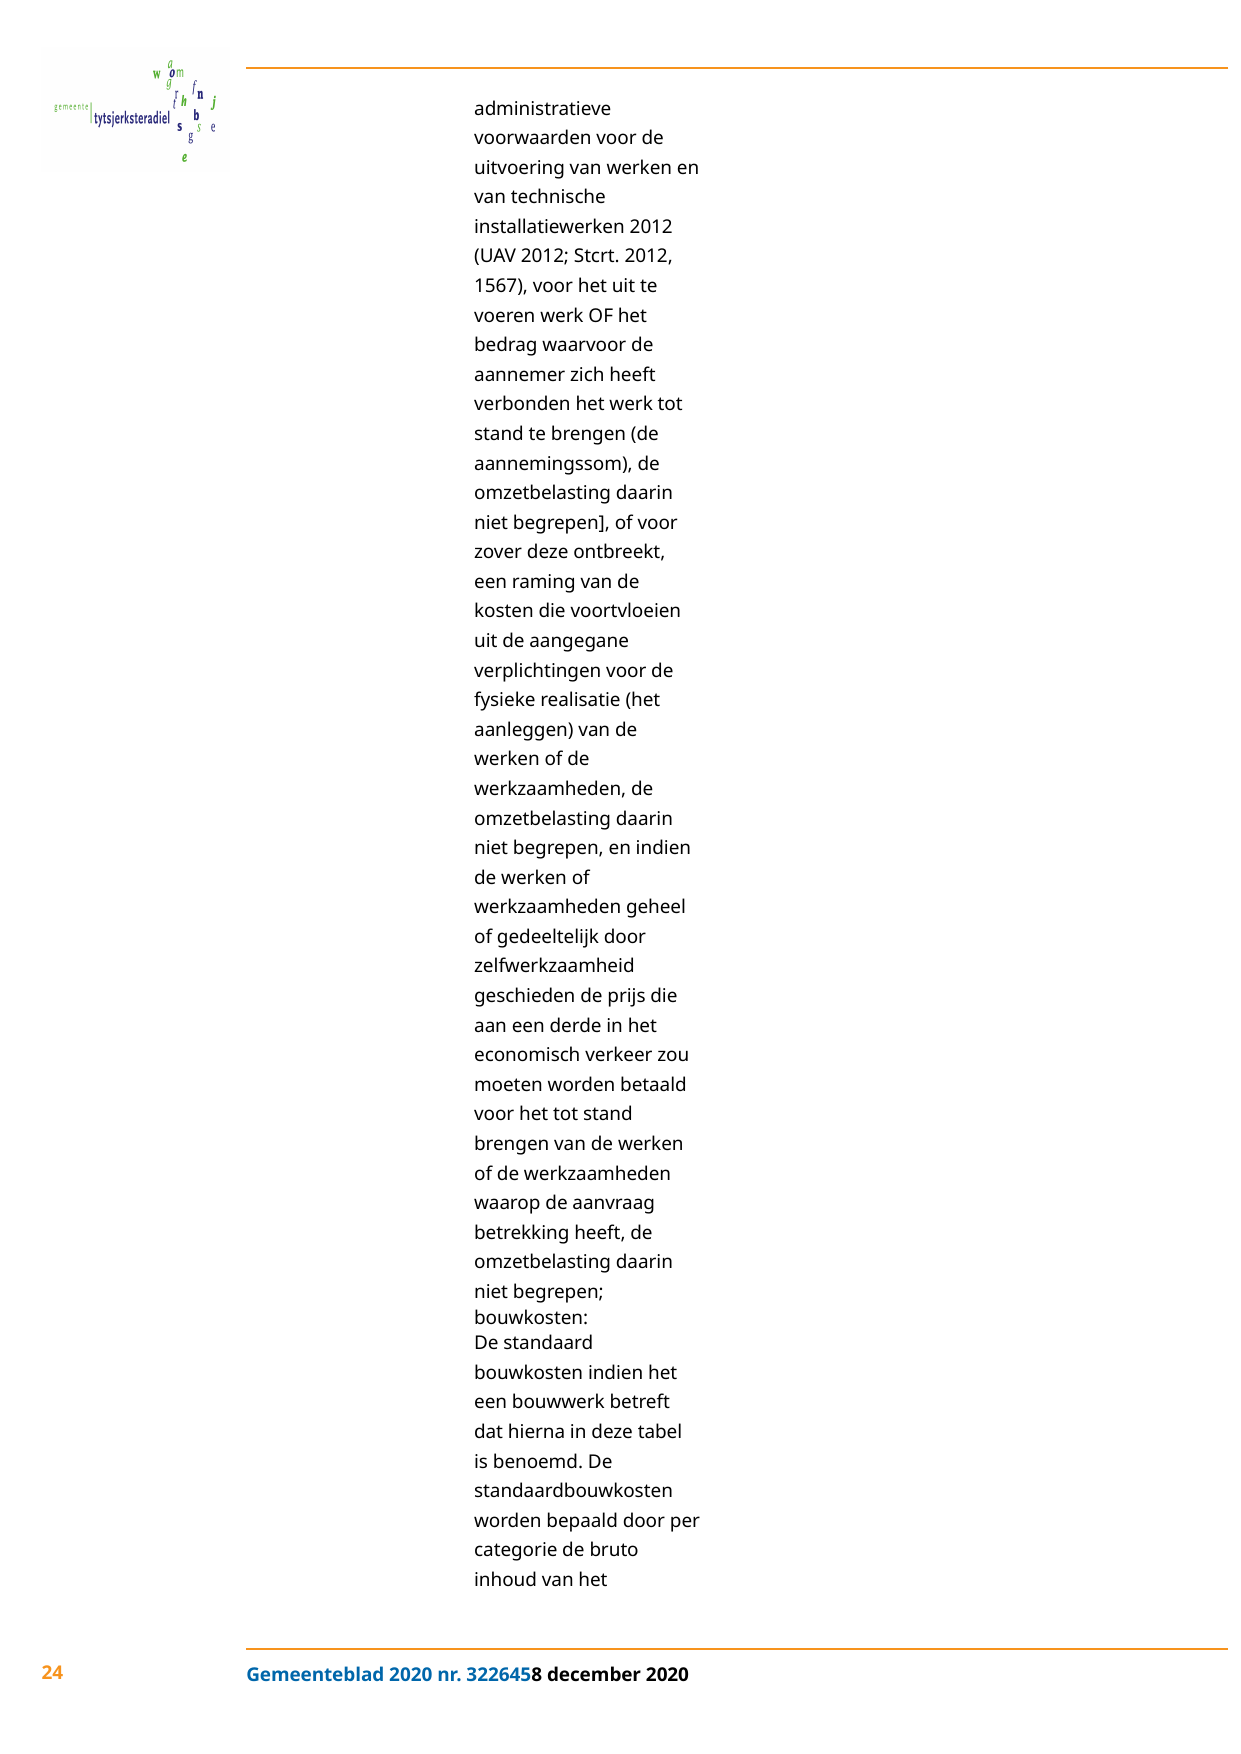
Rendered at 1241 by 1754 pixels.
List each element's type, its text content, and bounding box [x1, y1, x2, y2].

table_cell [700, 1304, 926, 1329]
table_cell [926, 95, 1152, 1304]
table_cell [700, 1330, 926, 1592]
table_cell bouwkosten: [474, 1304, 700, 1329]
picture [41, 47, 231, 172]
table_cell [926, 1304, 1152, 1329]
table_cell [926, 1330, 1152, 1592]
table_cell [248, 1330, 474, 1592]
table_cell De standaard bouwkosten indien het een bouwwerk betreft dat hierna in deze tabel is benoemd. De standaardbouwkosten worden bepaald door per categorie de bruto inhoud van het [474, 1330, 700, 1592]
table_cell administratieve voorwaarden voor de uitvoering van werken en van technische installatiewerken 2012 (UAV 2012; Stcrt. 2012, 1567), voor het uit te voeren werk OF het bedrag waarvoor de aannemer zich heeft verbonden het werk tot stand te brengen (de aannemingssom), de omzetbelasting daarin niet begrepen], of voor zover deze ontbreekt, een raming van de kosten die voortvloeien uit de aangegane verplichtingen voor de fysieke realisatie (het aanleggen) van de werken of de werkzaamheden, de omzetbelasting daarin niet begrepen, en indien de werken of werkzaamheden geheel of gedeeltelijk door zelfwerkzaamheid geschieden de prijs die aan een derde in het economisch verkeer zou moeten worden betaald voor het tot stand brengen van de werken of de werkzaamheden waarop de aanvraag betrekking heeft, de omzetbelasting daarin niet begrepen; [474, 95, 700, 1304]
table_cell [248, 1304, 474, 1329]
table_cell [248, 95, 474, 1304]
table_cell [700, 95, 926, 1304]
